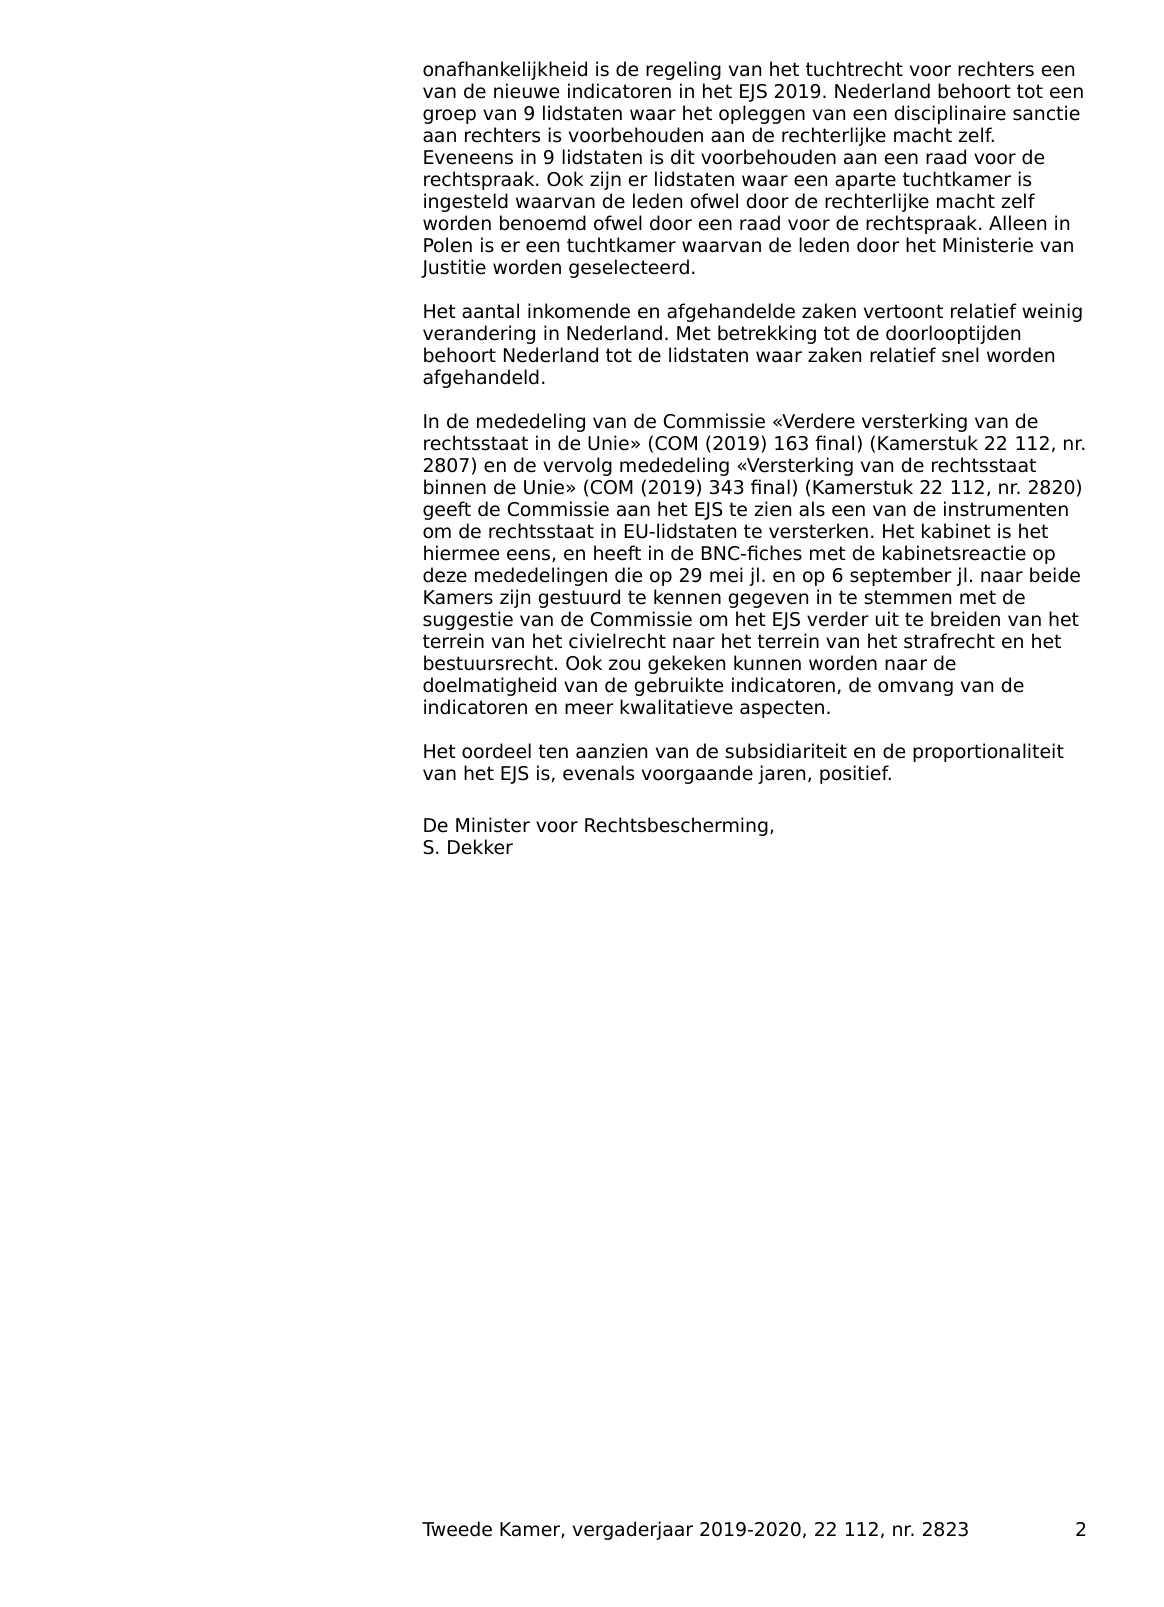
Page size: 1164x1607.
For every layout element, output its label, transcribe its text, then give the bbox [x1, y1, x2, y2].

text Het oordeel ten aanzien van de subsidiariteit en de proportionaliteit van het EJS is, evenals voorgaande jaren, positief. [422, 741, 1087, 785]
text De Minister voor Rechtsbescherming, S. Dekker [422, 815, 1087, 859]
text onafhankelijkheid is de regeling van het tuchtrecht voor rechters een van de nieuwe indicatoren in het EJS 2019. Nederland behoort tot een groep van 9 lidstaten waar het opleggen van een disciplinaire sanctie aan rechters is voorbehouden aan de rechterlijke macht zelf. Eveneens in 9 lidstaten is dit voorbehouden aan een raad voor de rechtspraak. Ook zijn er lidstaten waar een aparte tuchtkamer is ingesteld waarvan de leden ofwel door de rechterlijke macht zelf worden benoemd ofwel door een raad voor de rechtspraak. Alleen in Polen is er een tuchtkamer waarvan de leden door het Ministerie van Justitie worden geselecteerd. [422, 59, 1087, 279]
text Het aantal inkomende en afgehandelde zaken vertoont relatief weinig verandering in Nederland. Met betrekking tot de doorlooptijden behoort Nederland tot de lidstaten waar zaken relatief snel worden afgehandeld. [422, 301, 1087, 389]
text In de mededeling van de Commissie «Verdere versterking van de rechtsstaat in de Unie» (COM (2019) 163 final) (Kamerstuk 22 112, nr. 2807) en de vervolg mededeling «Versterking van de rechtsstaat binnen de Unie» (COM (2019) 343 final) (Kamerstuk 22 112, nr. 2820) geeft de Commissie aan het EJS te zien als een van de instrumenten om de rechtsstaat in EU-lidstaten te versterken. Het kabinet is het hiermee eens, en heeft in de BNC-fiches met de kabinetsreactie op deze mededelingen die op 29 mei jl. en op 6 september jl. naar beide Kamers zijn gestuurd te kennen gegeven in te stemmen met de suggestie van de Commissie om het EJS verder uit te breiden van het terrein van het civielrecht naar het terrein van het strafrecht en het bestuursrecht. Ook zou gekeken kunnen worden naar de doelmatigheid van de gebruikte indicatoren, de omvang van de indicatoren en meer kwalitatieve aspecten. [422, 411, 1087, 719]
